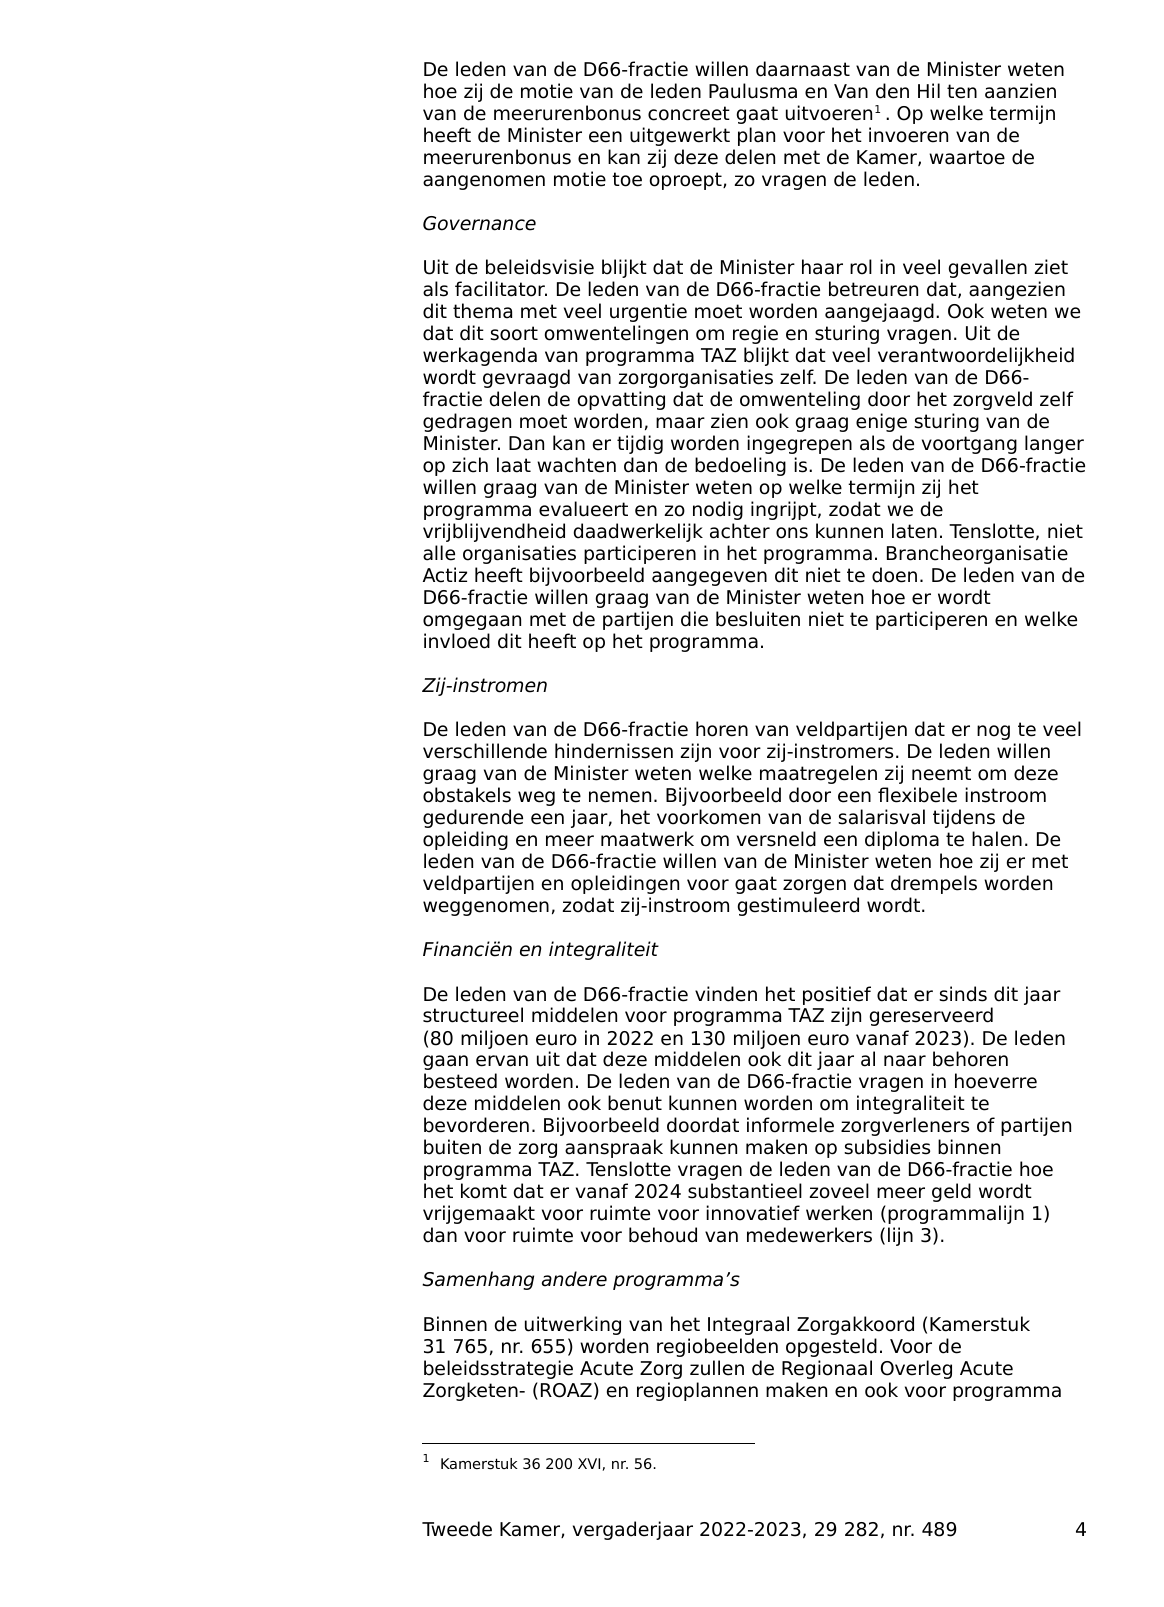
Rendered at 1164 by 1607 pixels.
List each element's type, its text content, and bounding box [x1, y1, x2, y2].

subtitle Financiën en integraliteit [422, 939, 1087, 961]
text Uit de beleidsvisie blijkt dat de Minister haar rol in veel gevallen ziet als facilitator. De leden van de D66-fractie betreuren dat, aangezien dit thema met veel urgentie moet worden aangejaagd. Ook weten we dat dit soort omwentelingen om regie en sturing vragen. Uit de werkagenda van programma TAZ blijkt dat veel verantwoordelijkheid wordt gevraagd van zorgorganisaties zelf. De leden van de D66-fractie delen de opvatting dat de omwenteling door het zorgveld zelf gedragen moet worden, maar zien ook graag enige sturing van de Minister. Dan kan er tijdig worden ingegrepen als de voortgang langer op zich laat wachten dan de bedoeling is. De leden van de D66-fractie willen graag van de Minister weten op welke termijn zij het programma evalueert en zo nodig ingrijpt, zodat we de vrijblijvendheid daadwerkelijk achter ons kunnen laten. Tenslotte, niet alle organisaties participeren in het programma. Brancheorganisatie Actiz heeft bijvoorbeeld aangegeven dit niet te doen. De leden van de D66-fractie willen graag van de Minister weten hoe er wordt omgegaan met de partijen die besluiten niet te participeren en welke invloed dit heeft op het programma. [422, 257, 1087, 653]
text De leden van de D66-fractie horen van veldpartijen dat er nog te veel verschillende hindernissen zijn voor zij-instromers. De leden willen graag van de Minister weten welke maatregelen zij neemt om deze obstakels weg te nemen. Bijvoorbeeld door een flexibele instroom gedurende een jaar, het voorkomen van de salarisval tijdens de opleiding en meer maatwerk om versneld een diploma te halen. De leden van de D66-fractie willen van de Minister weten hoe zij er met veldpartijen en opleidingen voor gaat zorgen dat drempels worden weggenomen, zodat zij-instroom gestimuleerd wordt. [422, 719, 1087, 917]
subtitle Zij-instromen [422, 675, 1087, 697]
text De leden van de D66-fractie willen daarnaast van de Minister weten hoe zij de motie van de leden Paulusma en Van den Hil ten aanzien van de meerurenbonus concreet gaat uitvoeren. Op welke termijn heeft de Minister een uitgewerkt plan voor het invoeren van de meerurenbonus en kan zij deze delen met de Kamer, waartoe de aangenomen motie toe oproept, zo vragen de leden. [422, 59, 1087, 191]
subtitle Governance [422, 213, 1087, 235]
text Binnen de uitwerking van het Integraal Zorgakkoord (Kamerstuk 31 765, nr. 655) worden regiobeelden opgesteld. Voor de beleidsstrategie Acute Zorg zullen de Regionaal Overleg Acute Zorgketen- (ROAZ) en regioplannen maken en ook voor programma [422, 1313, 1087, 1401]
subtitle Samenhang andere programma’s [422, 1269, 1087, 1291]
text De leden van de D66-fractie vinden het positief dat er sinds dit jaar structureel middelen voor programma TAZ zijn gereserveerd (80 miljoen euro in 2022 en 130 miljoen euro vanaf 2023). De leden gaan ervan uit dat deze middelen ook dit jaar al naar behoren besteed worden. De leden van de D66-fractie vragen in hoeverre deze middelen ook benut kunnen worden om integraliteit te bevorderen. Bijvoorbeeld doordat informele zorgverleners of partijen buiten de zorg aanspraak kunnen maken op subsidies binnen programma TAZ. Tenslotte vragen de leden van de D66-fractie hoe het komt dat er vanaf 2024 substantieel zoveel meer geld wordt vrijgemaakt voor ruimte voor innovatief werken (programmalijn 1) dan voor ruimte voor behoud van medewerkers (lijn 3). [422, 983, 1087, 1247]
text Kamerstuk 36 200 XVI, nr. 56. [422, 1452, 1087, 1474]
